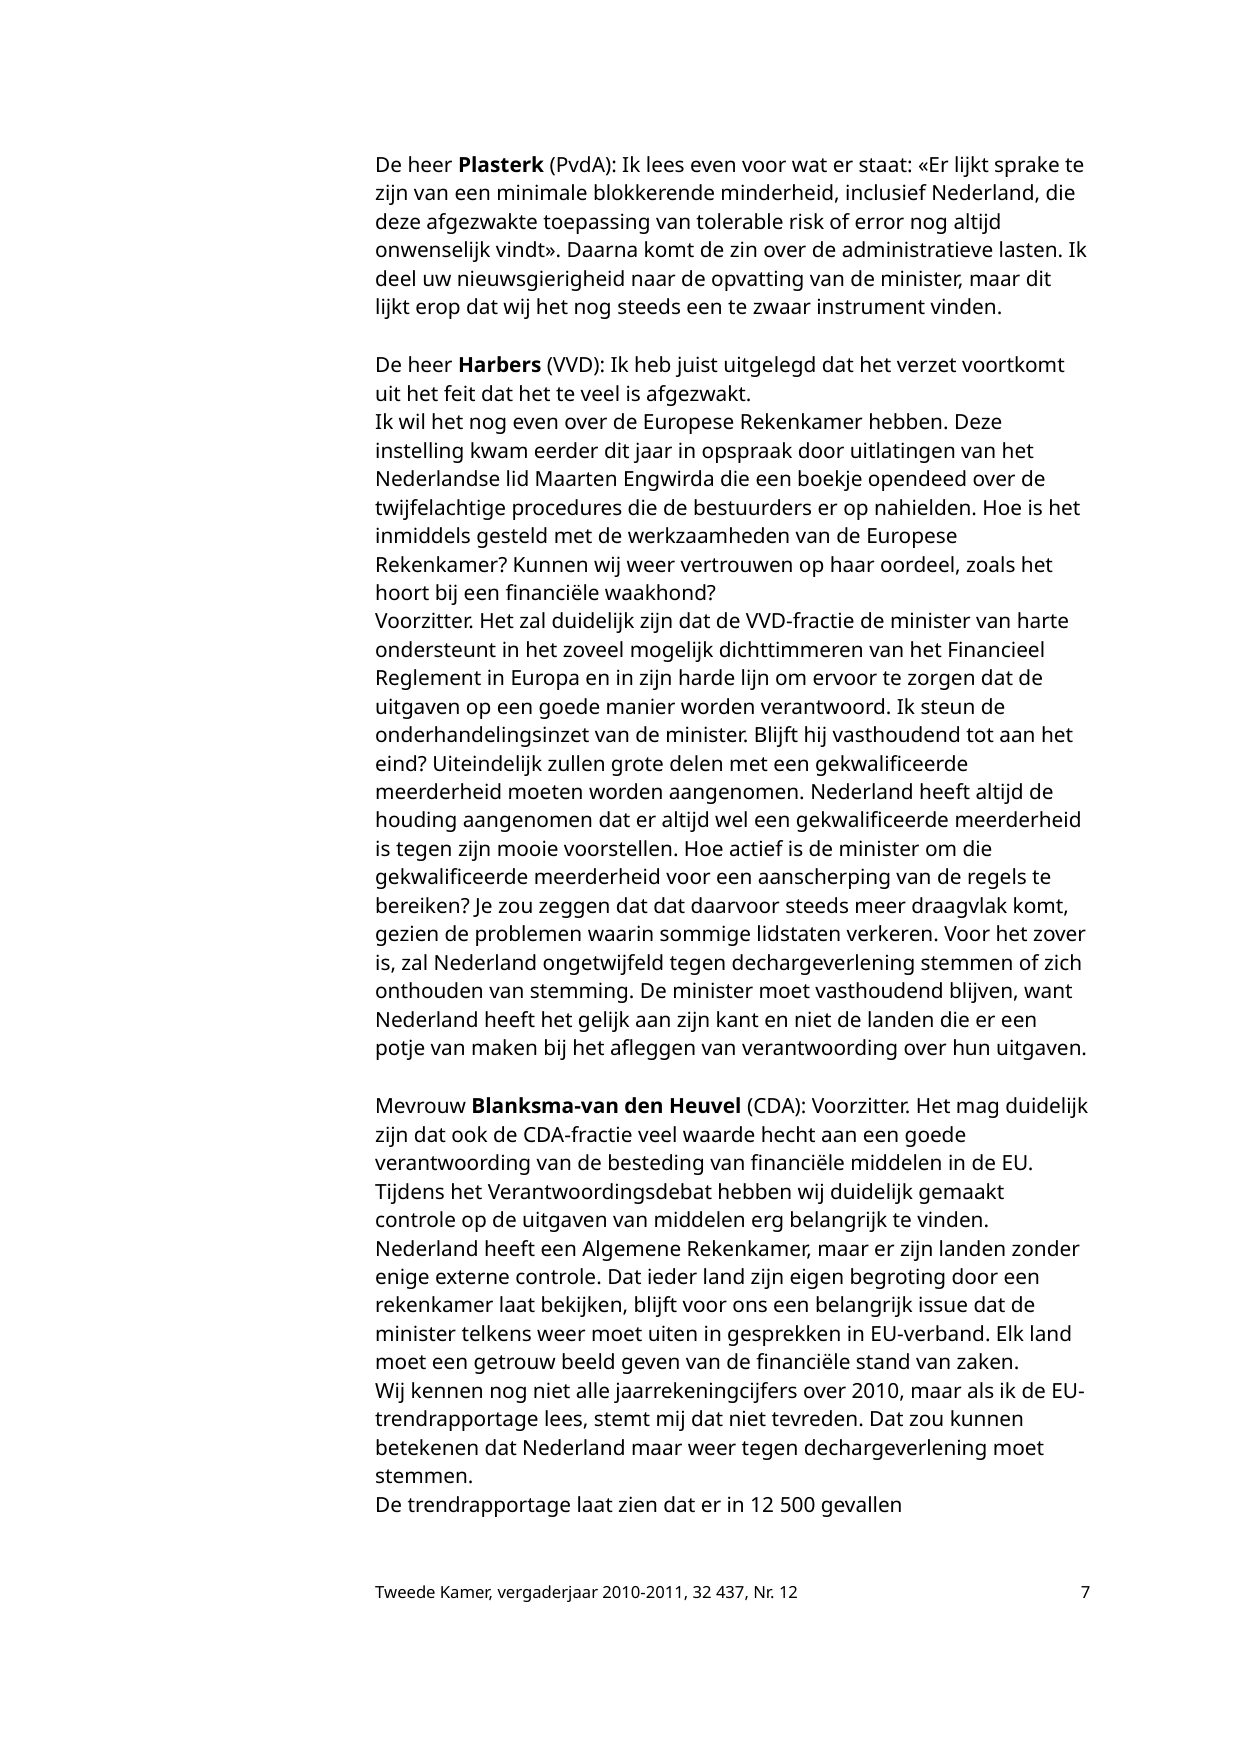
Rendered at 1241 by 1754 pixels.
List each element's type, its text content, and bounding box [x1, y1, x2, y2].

text De heer Plasterk (PvdA): Ik lees even voor wat er staat: «Er lijkt sprake te zijn van een minimale blokkerende minderheid, inclusief Nederland, die deze afgezwakte toepassing van tolerable risk of error nog altijd onwenselijk vindt». Daarna komt de zin over de administratieve lasten. Ik deel uw nieuwsgierigheid naar de opvatting van de minister, maar dit lijkt erop dat wij het nog steeds een te zwaar instrument vinden. [375, 150, 1090, 321]
text Ik wil het nog even over de Europese Rekenkamer hebben. Deze instelling kwam eerder dit jaar in opspraak door uitlatingen van het Nederlandse lid Maarten Engwirda die een boekje opendeed over de twijfelachtige procedures die de bestuurders er op nahielden. Hoe is het inmiddels gesteld met de werkzaamheden van de Europese Rekenkamer? Kunnen wij weer vertrouwen op haar oordeel, zoals het hoort bij een financiële waakhond? [375, 407, 1090, 607]
text Voorzitter. Het zal duidelijk zijn dat de VVD-fractie de minister van harte ondersteunt in het zoveel mogelijk dichttimmeren van het Financieel Reglement in Europa en in zijn harde lijn om ervoor te zorgen dat de uitgaven op een goede manier worden verantwoord. Ik steun de onderhandelingsinzet van de minister. Blijft hij vasthoudend tot aan het eind? Uiteindelijk zullen grote delen met een gekwalificeerde meerderheid moeten worden aangenomen. Nederland heeft altijd de houding aangenomen dat er altijd wel een gekwalificeerde meerderheid is tegen zijn mooie voorstellen. Hoe actief is de minister om die gekwalificeerde meerderheid voor een aanscherping van de regels te bereiken? Je zou zeggen dat dat daarvoor steeds meer draagvlak komt, gezien de problemen waarin sommige lidstaten verkeren. Voor het zover is, zal Nederland ongetwijfeld tegen dechargeverlening stemmen of zich onthouden van stemming. De minister moet vasthoudend blijven, want Nederland heeft het gelijk aan zijn kant en niet de landen die er een potje van maken bij het afleggen van verantwoording over hun uitgaven. [375, 607, 1090, 1062]
text Mevrouw Blanksma-van den Heuvel (CDA): Voorzitter. Het mag duidelijk zijn dat ook de CDA-fractie veel waarde hecht aan een goede verantwoording van de besteding van financiële middelen in de EU. Tijdens het Verantwoordingsdebat hebben wij duidelijk gemaakt controle op de uitgaven van middelen erg belangrijk te vinden. Nederland heeft een Algemene Rekenkamer, maar er zijn landen zonder enige externe controle. Dat ieder land zijn eigen begroting door een rekenkamer laat bekijken, blijft voor ons een belangrijk issue dat de minister telkens weer moet uiten in gesprekken in EU-verband. Elk land moet een getrouw beeld geven van de financiële stand van zaken. [375, 1092, 1090, 1376]
text Wij kennen nog niet alle jaarrekeningcijfers over 2010, maar als ik de EU-trendrapportage lees, stemt mij dat niet tevreden. Dat zou kunnen betekenen dat Nederland maar weer tegen dechargeverlening moet stemmen. [375, 1376, 1090, 1490]
text De trendrapportage laat zien dat er in 12 500 gevallen [375, 1490, 1090, 1518]
text De heer Harbers (VVD): Ik heb juist uitgelegd dat het verzet voortkomt uit het feit dat het te veel is afgezwakt. [375, 351, 1090, 407]
